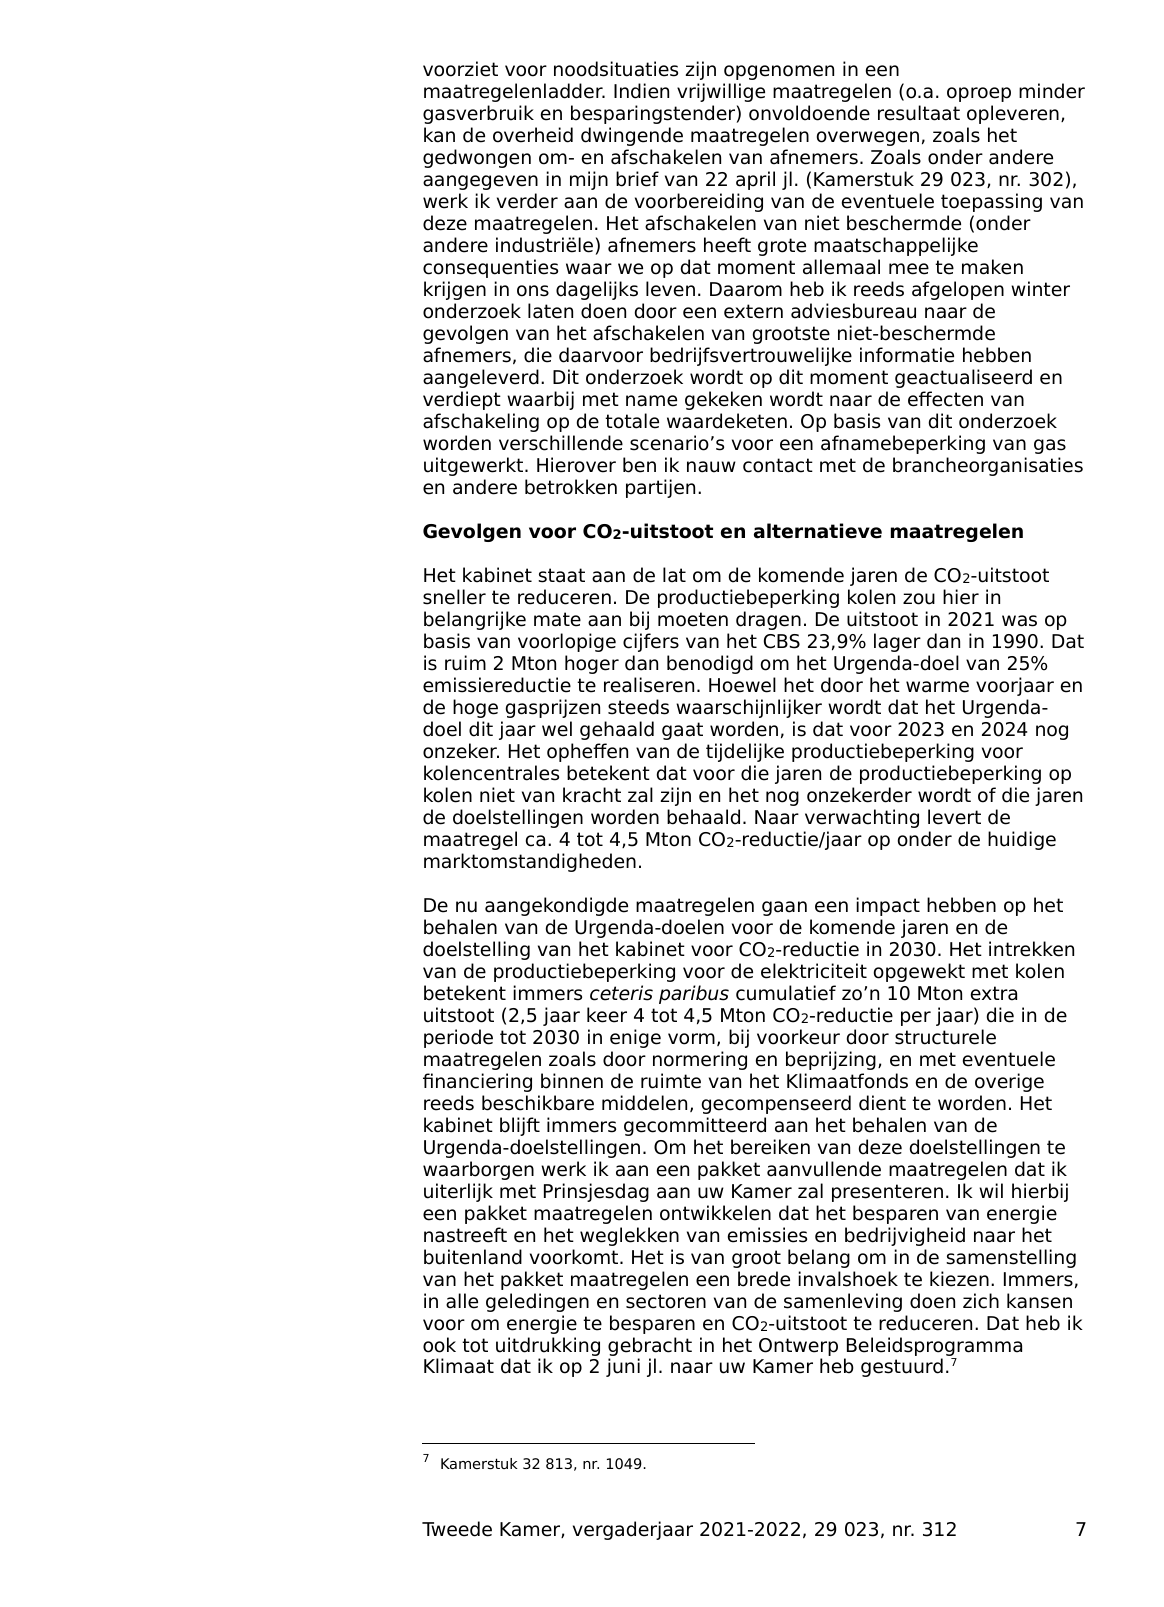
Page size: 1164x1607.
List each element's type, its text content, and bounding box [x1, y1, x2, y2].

text Het kabinet staat aan de lat om de komende jaren de CO2-uitstoot sneller te reduceren. De productiebeperking kolen zou hier in belangrijke mate aan bij moeten dragen. De uitstoot in 2021 was op basis van voorlopige cijfers van het CBS 23,9% lager dan in 1990. Dat is ruim 2 Mton hoger dan benodigd om het Urgenda-doel van 25% emissiereductie te realiseren. Hoewel het door het warme voorjaar en de hoge gasprijzen steeds waarschijnlijker wordt dat het Urgenda-doel dit jaar wel gehaald gaat worden, is dat voor 2023 en 2024 nog onzeker. Het opheffen van de tijdelijke productiebeperking voor kolencentrales betekent dat voor die jaren de productiebeperking op kolen niet van kracht zal zijn en het nog onzekerder wordt of die jaren de doelstellingen worden behaald. Naar verwachting levert de maatregel ca. 4 tot 4,5 Mton CO2-reductie/jaar op onder de huidige marktomstandigheden. [422, 565, 1087, 873]
text voorziet voor noodsituaties zijn opgenomen in een maatregelenladder. Indien vrijwillige maatregelen (o.a. oproep minder gasverbruik en besparingstender) onvoldoende resultaat opleveren, kan de overheid dwingende maatregelen overwegen, zoals het gedwongen om- en afschakelen van afnemers. Zoals onder andere aangegeven in mijn brief van 22 april jl. (Kamerstuk 29 023, nr. 302), werk ik verder aan de voorbereiding van de eventuele toepassing van deze maatregelen. Het afschakelen van niet beschermde (onder andere industriële) afnemers heeft grote maatschappelijke consequenties waar we op dat moment allemaal mee te maken krijgen in ons dagelijks leven. Daarom heb ik reeds afgelopen winter onderzoek laten doen door een extern adviesbureau naar de gevolgen van het afschakelen van grootste niet-beschermde afnemers, die daarvoor bedrijfsvertrouwelijke informatie hebben aangeleverd. Dit onderzoek wordt op dit moment geactualiseerd en verdiept waarbij met name gekeken wordt naar de effecten van afschakeling op de totale waardeketen. Op basis van dit onderzoek worden verschillende scenario’s voor een afnamebeperking van gas uitgewerkt. Hierover ben ik nauw contact met de brancheorganisaties en andere betrokken partijen. [422, 59, 1087, 499]
text De nu aangekondigde maatregelen gaan een impact hebben op het behalen van de Urgenda-doelen voor de komende jaren en de doelstelling van het kabinet voor CO2-reductie in 2030. Het intrekken van de productiebeperking voor de elektriciteit opgewekt met kolen betekent immers ceteris paribus cumulatief zo’n 10 Mton extra uitstoot (2,5 jaar keer 4 tot 4,5 Mton CO2-reductie per jaar) die in de periode tot 2030 in enige vorm, bij voorkeur door structurele maatregelen zoals door normering en beprijzing, en met eventuele financiering binnen de ruimte van het Klimaatfonds en de overige reeds beschikbare middelen, gecompenseerd dient te worden. Het kabinet blijft immers gecommitteerd aan het behalen van de Urgenda-doelstellingen. Om het bereiken van deze doelstellingen te waarborgen werk ik aan een pakket aanvullende maatregelen dat ik uiterlijk met Prinsjesdag aan uw Kamer zal presenteren. Ik wil hierbij een pakket maatregelen ontwikkelen dat het besparen van energie nastreeft en het weglekken van emissies en bedrijvigheid naar het buitenland voorkomt. Het is van groot belang om in de samenstelling van het pakket maatregelen een brede invalshoek te kiezen. Immers, in alle geledingen en sectoren van de samenleving doen zich kansen voor om energie te besparen en CO2-uitstoot te reduceren. Dat heb ik ook tot uitdrukking gebracht in het Ontwerp Beleidsprogramma Klimaat dat ik op 2 juni jl. naar uw Kamer heb gestuurd. [422, 895, 1087, 1378]
text Kamerstuk 32 813, nr. 1049. [422, 1452, 1087, 1474]
subtitle Gevolgen voor CO2-uitstoot en alternatieve maatregelen [422, 521, 1087, 543]
